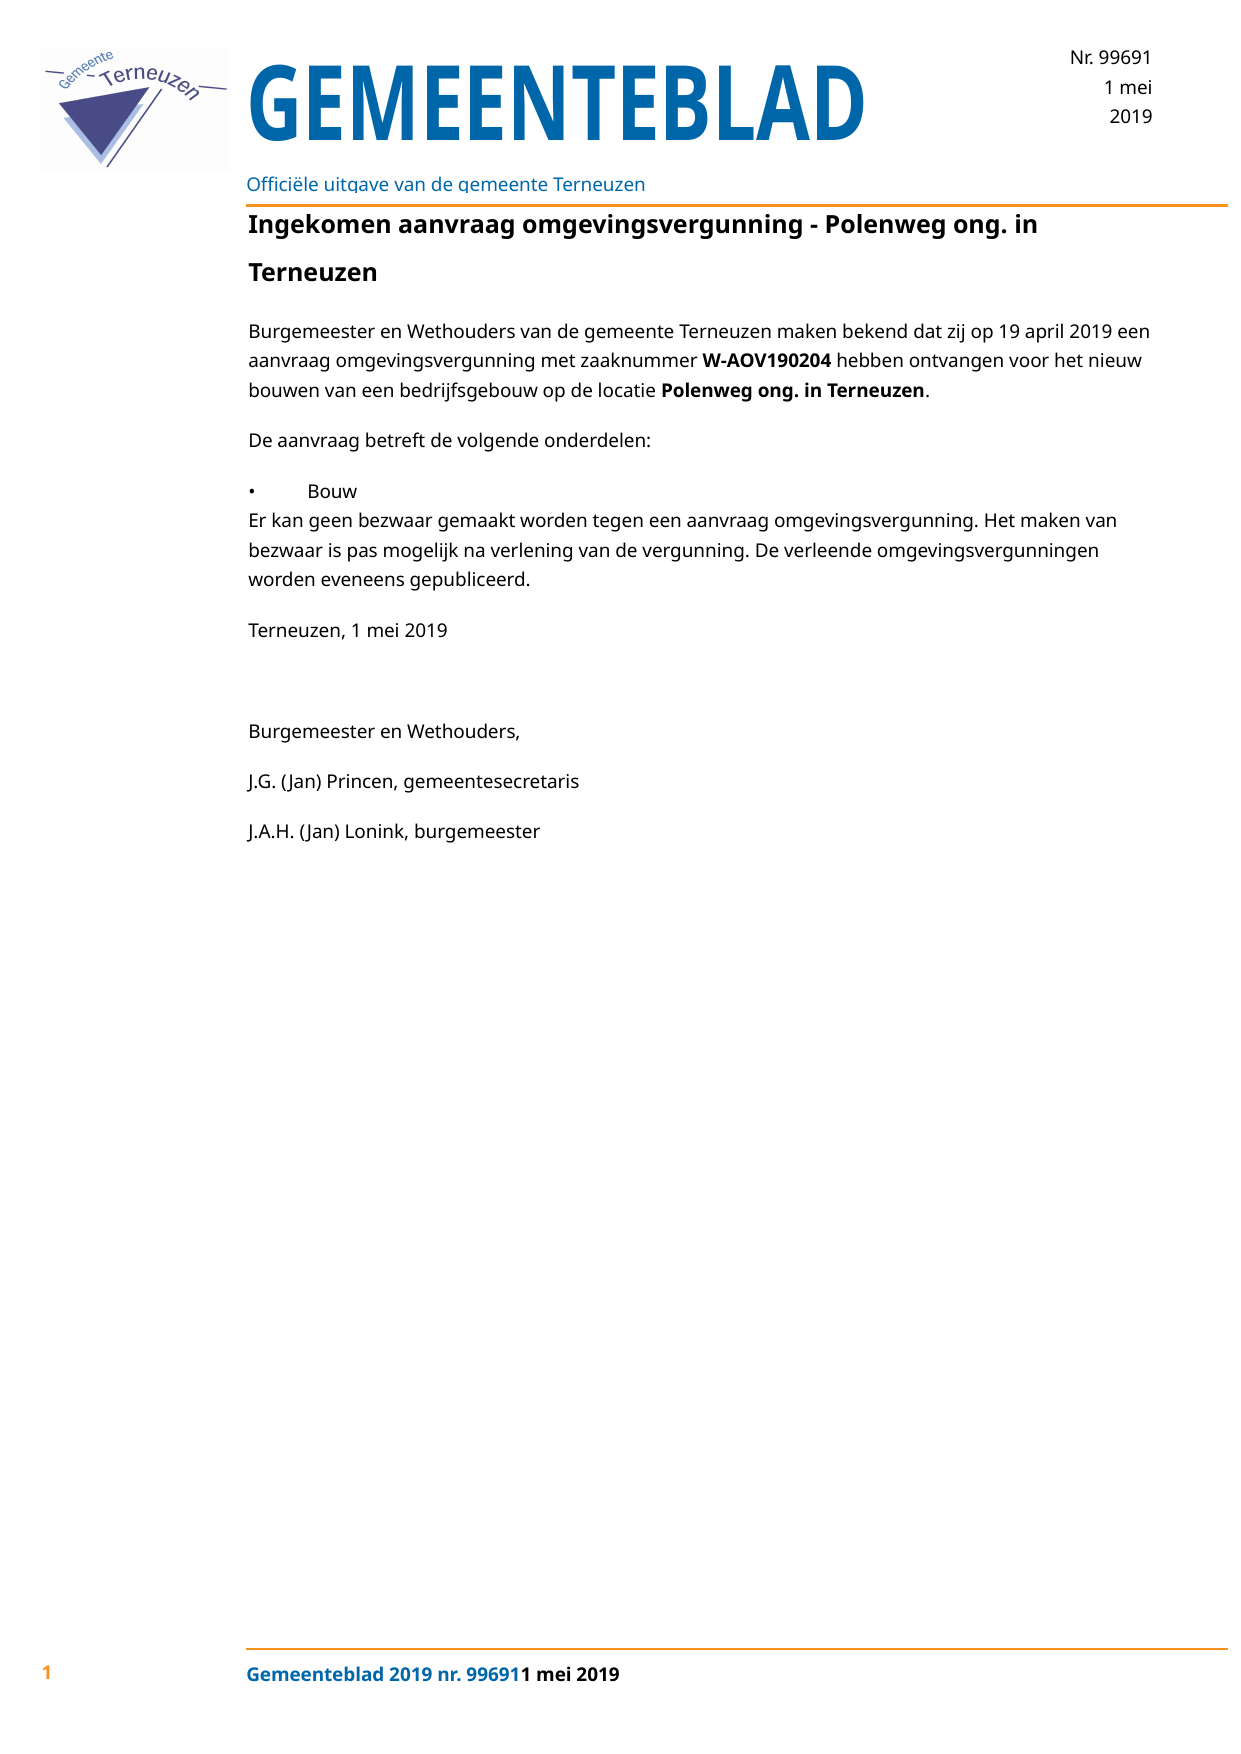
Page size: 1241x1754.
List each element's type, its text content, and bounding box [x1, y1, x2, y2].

text Ingekomen aanvraag omgevingsvergunning - Polenweg ong. in Terneuzen [248, 207, 1152, 288]
text De aanvraag betreft de volgende onderdelen: [248, 427, 1152, 453]
text Er kan geen bezwaar gemaakt worden tegen een aanvraag omgevingsvergunning. Het maken van bezwaar is pas mogelijk na verlening van de vergunning. De verleende omgevingsvergunningen worden eveneens gepubliceerd. [248, 507, 1152, 592]
text J.G. (Jan) Princen, gemeentesecretaris [248, 768, 1152, 794]
text Burgemeester en Wethouders van de gemeente Terneuzen maken bekend dat zij op 19 april 2019 een aanvraag omgevingsvergunning met zaaknummer W-AOV190204 hebben ontvangen voor het nieuw bouwen van een bedrijfsgebouw op de locatie Polenweg ong. in Terneuzen. [248, 318, 1152, 403]
text Burgemeester en Wethouders, [248, 718, 1152, 744]
text Terneuzen, 1 mei 2019 [248, 617, 1152, 643]
text J.A.H. (Jan) Lonink, burgemeester [248, 819, 1152, 844]
picture [41, 47, 231, 172]
list Bouw [248, 478, 1152, 504]
